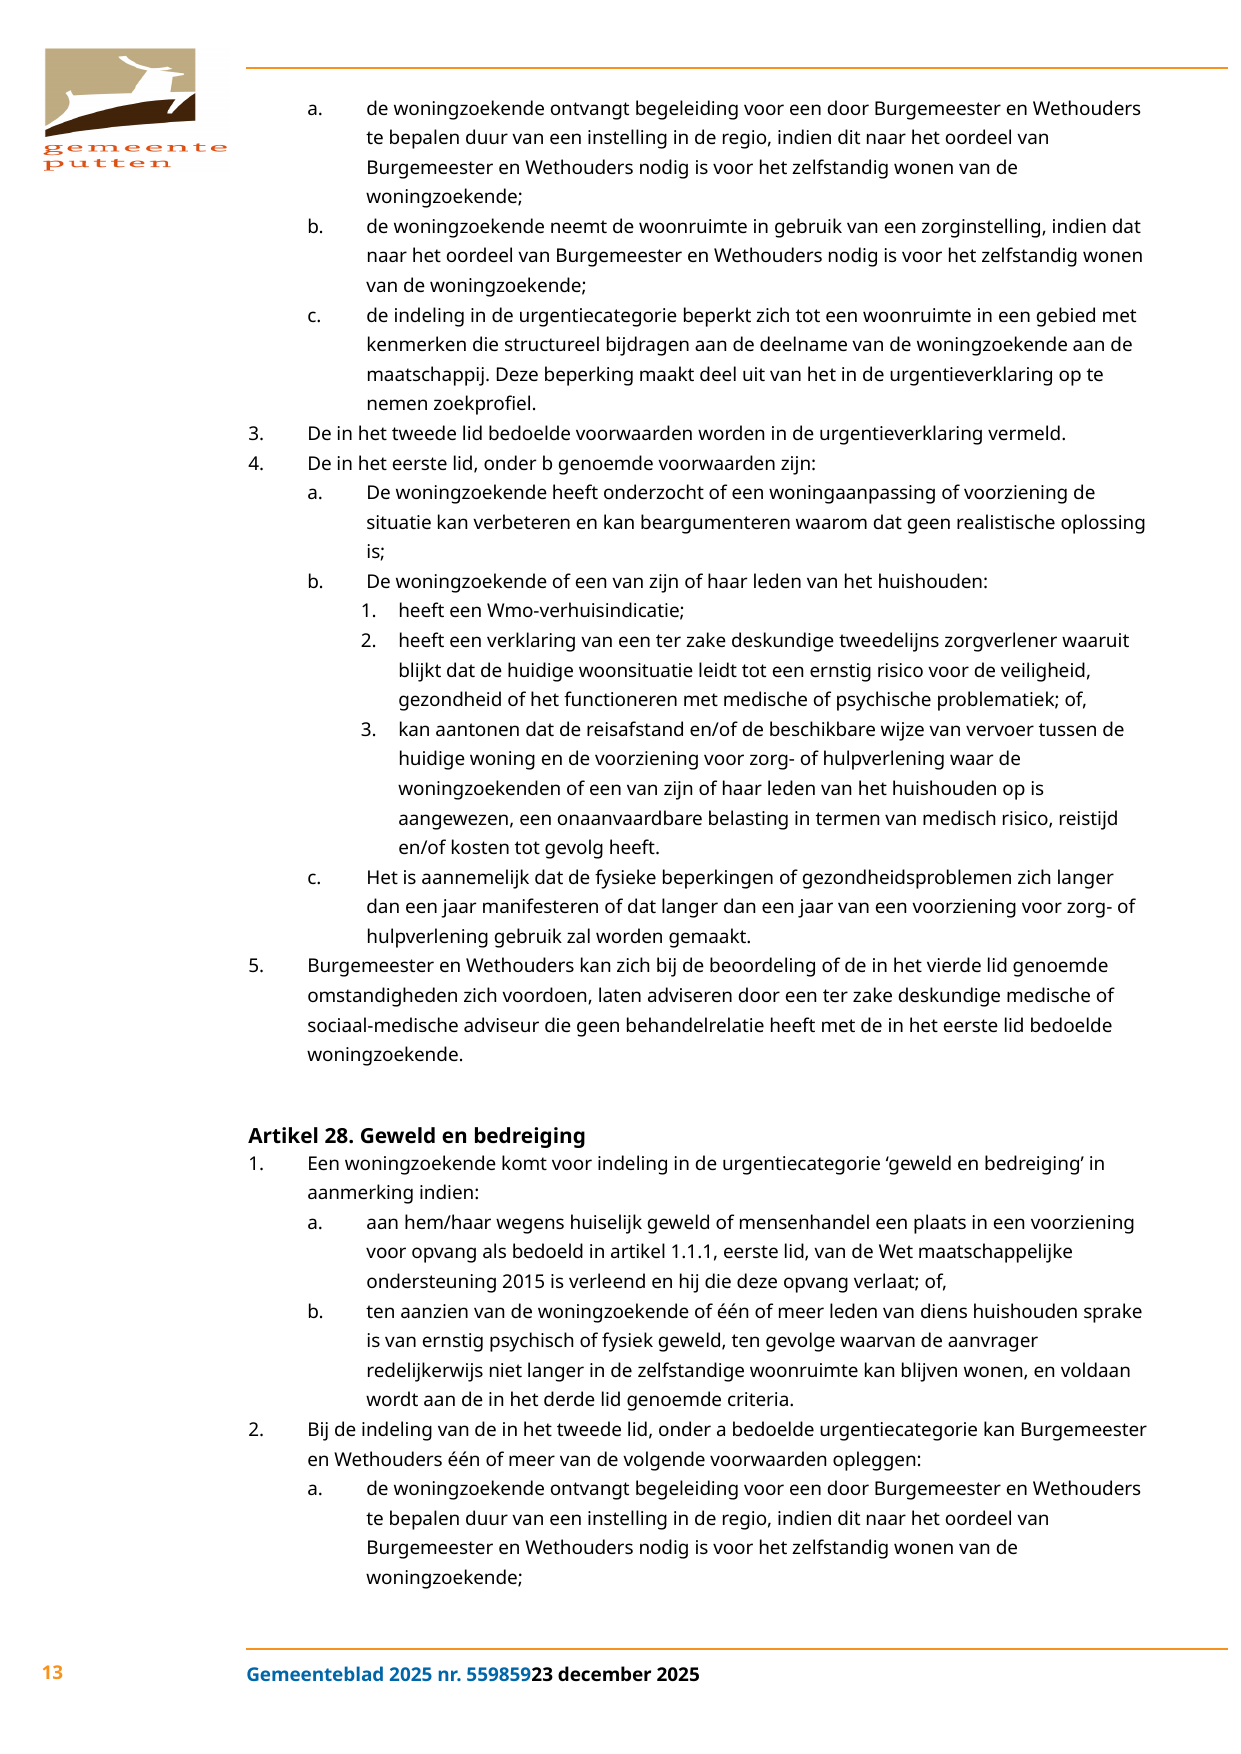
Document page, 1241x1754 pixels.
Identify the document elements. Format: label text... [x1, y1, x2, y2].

list ten aanzien van de woningzoekende of één of meer leden van diens huishouden sprake is van ernstig psychisch of fysiek geweld, ten gevolge waarvan de aanvrager redelijkerwijs niet langer in de zelfstandige woonruimte kan blijven wonen, en voldaan wordt aan de in het derde lid genoemde criteria. [307, 1298, 1152, 1412]
list kan aantonen dat de reisafstand en/of de beschikbare wijze van vervoer tussen de huidige woning en de voorziening voor zorg- of hulpverlening waar de woningzoekenden of een van zijn of haar leden van het huishouden op is aangewezen, een onaanvaardbare belasting in termen van medisch risico, reistijd en/of kosten tot gevolg heeft. [361, 716, 1152, 860]
list De in het tweede lid bedoelde voorwaarden worden in de urgentieverklaring vermeld. [248, 420, 1152, 446]
list de woningzoekende ontvangt begeleiding voor een door Burgemeester en Wethouders te bepalen duur van een instelling in de regio, indien dit naar het oordeel van Burgemeester en Wethouders nodig is voor het zelfstandig wonen van de woningzoekende; [307, 1475, 1152, 1590]
list de indeling in de urgentiecategorie beperkt zich tot een woonruimte in een gebied met kenmerken die structureel bijdragen aan de deelname van de woningzoekende aan de maatschappij. Deze beperking maakt deel uit van het in de urgentieverklaring op te nemen zoekprofiel. [307, 302, 1152, 416]
picture [41, 47, 231, 172]
list Bij de indeling van de in het tweede lid, onder a bedoelde urgentiecategorie kan Burgemeester en Wethouders één of meer van de volgende voorwaarden opleggen: [248, 1416, 1152, 1471]
list heeft een Wmo-verhuisindicatie; [361, 598, 1152, 623]
list De woningzoekende heeft onderzocht of een woningaanpassing of voorziening de situatie kan verbeteren en kan beargumenteren waarom dat geen realistische oplossing is; [307, 479, 1152, 564]
list Een woningzoekende komt voor indeling in de urgentiecategorie ‘geweld en bedreiging’ in aanmerking indien: [248, 1150, 1152, 1205]
text Artikel 28. Geweld en bedreiging [248, 1121, 1152, 1150]
list De in het eerste lid, onder b genoemde voorwaarden zijn: [248, 450, 1152, 476]
list heeft een verklaring van een ter zake deskundige tweedelijns zorgverlener waaruit blijkt dat de huidige woonsituatie leidt tot een ernstig risico voor de veiligheid, gezondheid of het functioneren met medische of psychische problematiek; of, [361, 627, 1152, 712]
list Het is aannemelijk dat de fysieke beperkingen of gezondheidsproblemen zich langer dan een jaar manifesteren of dat langer dan een jaar van een voorziening voor zorg- of hulpverlening gebruik zal worden gemaakt. [307, 864, 1152, 949]
list de woningzoekende ontvangt begeleiding voor een door Burgemeester en Wethouders te bepalen duur van een instelling in de regio, indien dit naar het oordeel van Burgemeester en Wethouders nodig is voor het zelfstandig wonen van de woningzoekende; [307, 95, 1152, 209]
list aan hem/haar wegens huiselijk geweld of mensenhandel een plaats in een voorziening voor opvang als bedoeld in artikel 1.1.1, eerste lid, van de Wet maatschappelijke ondersteuning 2015 is verleend en hij die deze opvang verlaat; of, [307, 1209, 1152, 1294]
list de woningzoekende neemt de woonruimte in gebruik van een zorginstelling, indien dat naar het oordeel van Burgemeester en Wethouders nodig is voor het zelfstandig wonen van de woningzoekende; [307, 213, 1152, 298]
list Burgemeester en Wethouders kan zich bij de beoordeling of de in het vierde lid genoemde omstandigheden zich voordoen, laten adviseren door een ter zake deskundige medische of sociaal-medische adviseur die geen behandelrelatie heeft met de in het eerste lid bedoelde woningzoekende. [248, 953, 1152, 1067]
list De woningzoekende of een van zijn of haar leden van het huishouden: [307, 568, 1152, 594]
